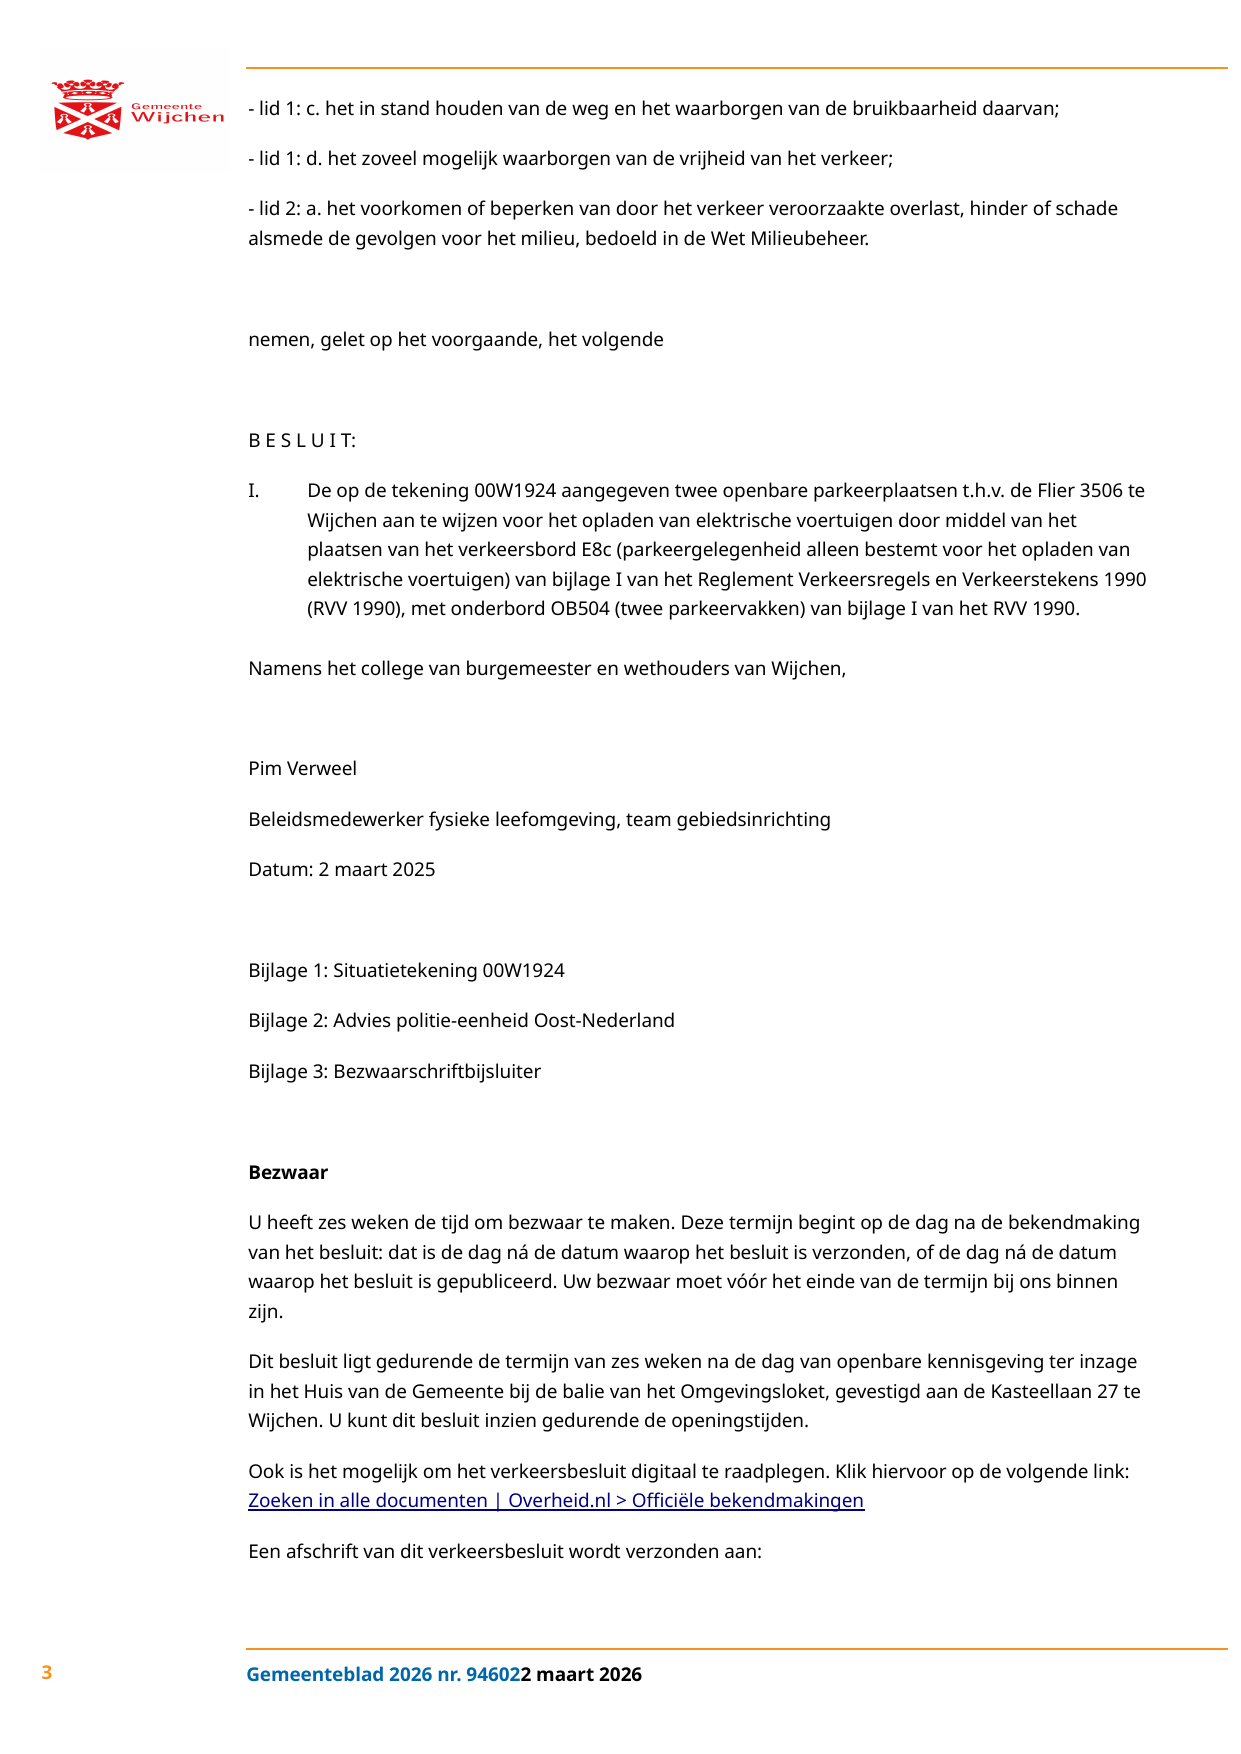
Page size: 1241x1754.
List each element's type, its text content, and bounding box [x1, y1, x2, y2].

text U heeft zes weken de tijd om bezwaar te maken. Deze termijn begint op de dag na de bekendmaking van het besluit: dat is de dag ná de datum waarop het besluit is verzonden, of de dag ná de datum waarop het besluit is gepubliceerd. Uw bezwaar moet vóór het einde van de termijn bij ons binnen zijn. [248, 1209, 1152, 1324]
text Bijlage 3: Bezwaarschriftbijsluiter [248, 1058, 1152, 1084]
text Datum: 2 maart 2025 [248, 856, 1152, 882]
text - lid 1: d. het zoveel mogelijk waarborgen van de vrijheid van het verkeer; [248, 145, 1152, 171]
text nemen, gelet op het voorgaande, het volgende [248, 326, 1152, 352]
text Dit besluit ligt gedurende de termijn van zes weken na de dag van openbare kennisgeving ter inzage in het Huis van de Gemeente bij de balie van het Omgevingsloket, gevestigd aan de Kasteellaan 27 te Wijchen. U kunt dit besluit inzien gedurende de openingstijden. [248, 1348, 1152, 1433]
list De op de tekening 00W1924 aangegeven twee openbare parkeerplaatsen t.h.v. de Flier 3506 te Wijchen aan te wijzen voor het opladen van elektrische voertuigen door middel van het plaatsen van het verkeersbord E8c (parkeergelegenheid alleen bestemt voor het opladen van elektrische voertuigen) van bijlage I van het Reglement Verkeersregels en Verkeerstekens 1990 (RVV 1990), met onderbord OB504 (twee parkeervakken) van bijlage I van het RVV 1990. [248, 477, 1152, 621]
text Bijlage 2: Advies politie-eenheid Oost-Nederland [248, 1008, 1152, 1033]
text Bezwaar [248, 1159, 1152, 1185]
text Bijlage 1: Situatietekening 00W1924 [248, 957, 1152, 983]
text - lid 2: a. het voorkomen of beperken van door het verkeer veroorzaakte overlast, hinder of schade alsmede de gevolgen voor het milieu, bedoeld in de Wet Milieubeheer. [248, 196, 1152, 251]
picture [41, 47, 231, 172]
text Ook is het mogelijk om het verkeersbesluit digitaal te raadplegen. Klik hiervoor op de volgende link: Zoeken in alle documenten | Overheid.nl > Officiële bekendmakingen [248, 1458, 1152, 1513]
text Namens het college van burgemeester en wethouders van Wijchen, [248, 655, 1152, 681]
text Pim Verweel [248, 756, 1152, 781]
text B E S L U I T: [248, 427, 1152, 453]
text - lid 1: c. het in stand houden van de weg en het waarborgen van de bruikbaarheid daarvan; [248, 95, 1152, 121]
text Een afschrift van dit verkeersbesluit wordt verzonden aan: [248, 1538, 1152, 1564]
text Beleidsmedewerker fysieke leefomgeving, team gebiedsinrichting [248, 806, 1152, 832]
